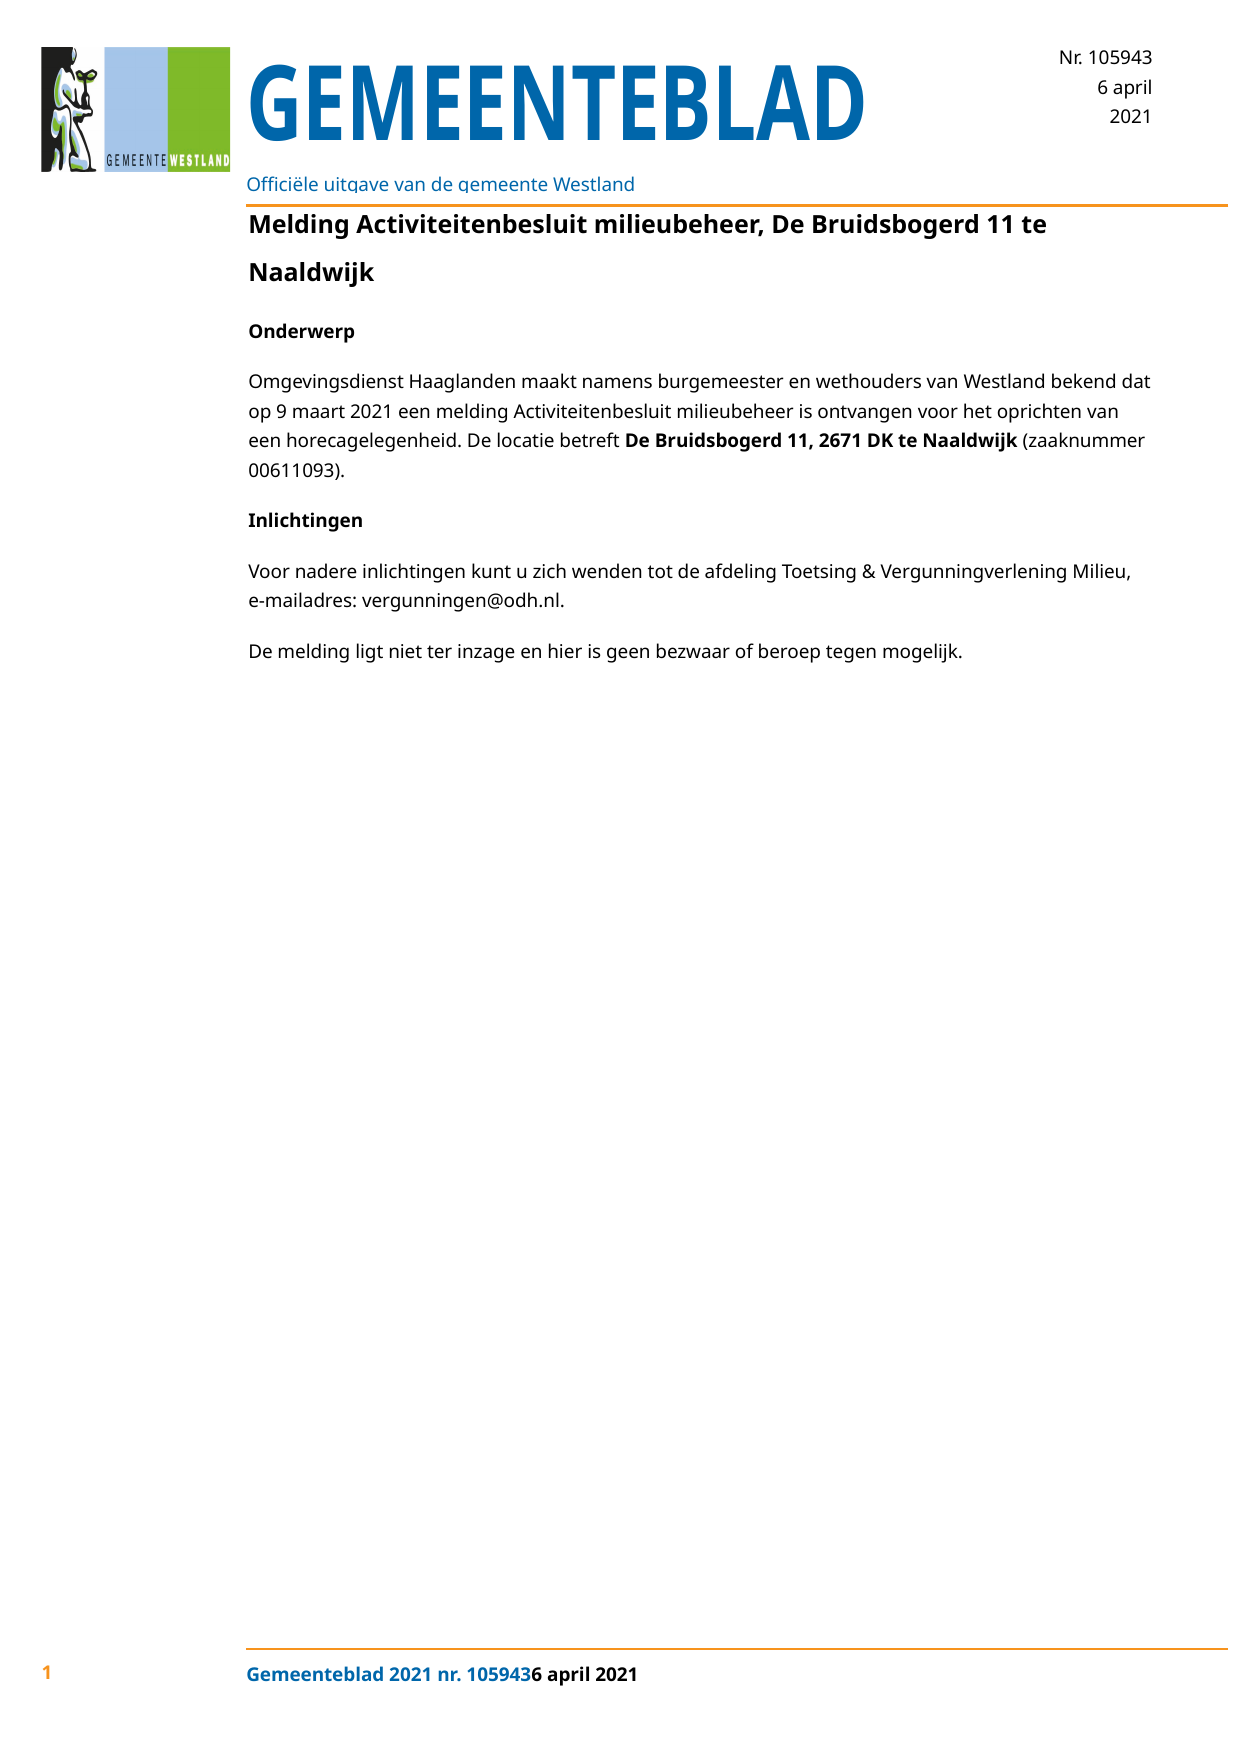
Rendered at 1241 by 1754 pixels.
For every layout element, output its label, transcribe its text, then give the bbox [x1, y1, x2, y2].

text Onderwerp [248, 318, 1152, 344]
text De melding ligt niet ter inzage en hier is geen bezwaar of beroep tegen mogelijk. [248, 638, 1152, 664]
text Melding Activiteitenbesluit milieubeheer, De Bruidsbogerd 11 te Naaldwijk [248, 207, 1152, 288]
text Inlichtingen [248, 507, 1152, 533]
picture [41, 47, 231, 172]
text Omgevingsdienst Haaglanden maakt namens burgemeester en wethouders van Westland bekend dat op 9 maart 2021 een melding Activiteitenbesluit milieubeheer is ontvangen voor het oprichten van een horecagelegenheid. De locatie betreft De Bruidsbogerd 11, 2671 DK te Naaldwijk (zaaknummer 00611093). [248, 368, 1152, 483]
text Voor nadere inlichtingen kunt u zich wenden tot de afdeling Toetsing & Vergunningverlening Milieu, e-mailadres: vergunningen@odh.nl. [248, 558, 1152, 613]
